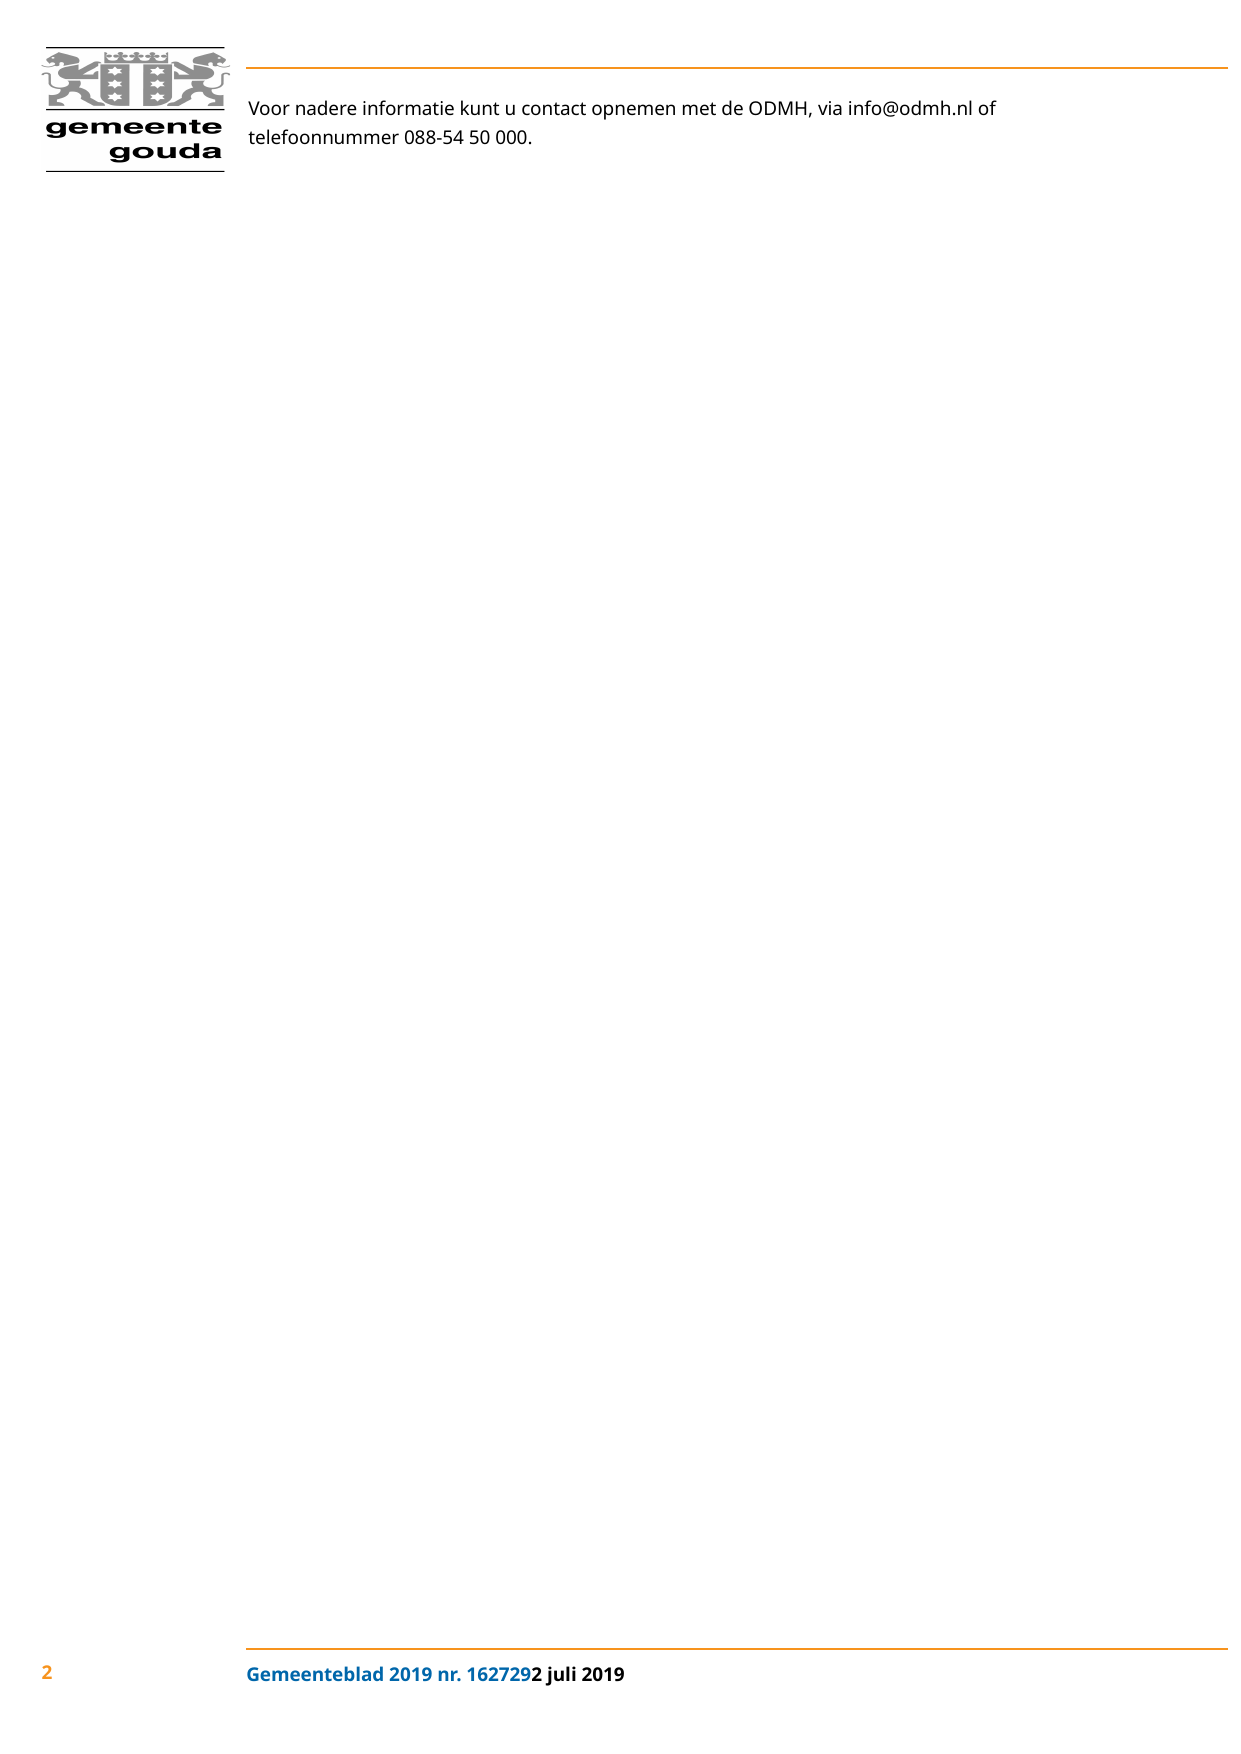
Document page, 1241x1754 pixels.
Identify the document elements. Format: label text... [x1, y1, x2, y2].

picture [41, 47, 231, 172]
text Voor nadere informatie kunt u contact opnemen met de ODMH, via info@odmh.nl of telefoonnummer 088-54 50 000. [248, 95, 1152, 150]
